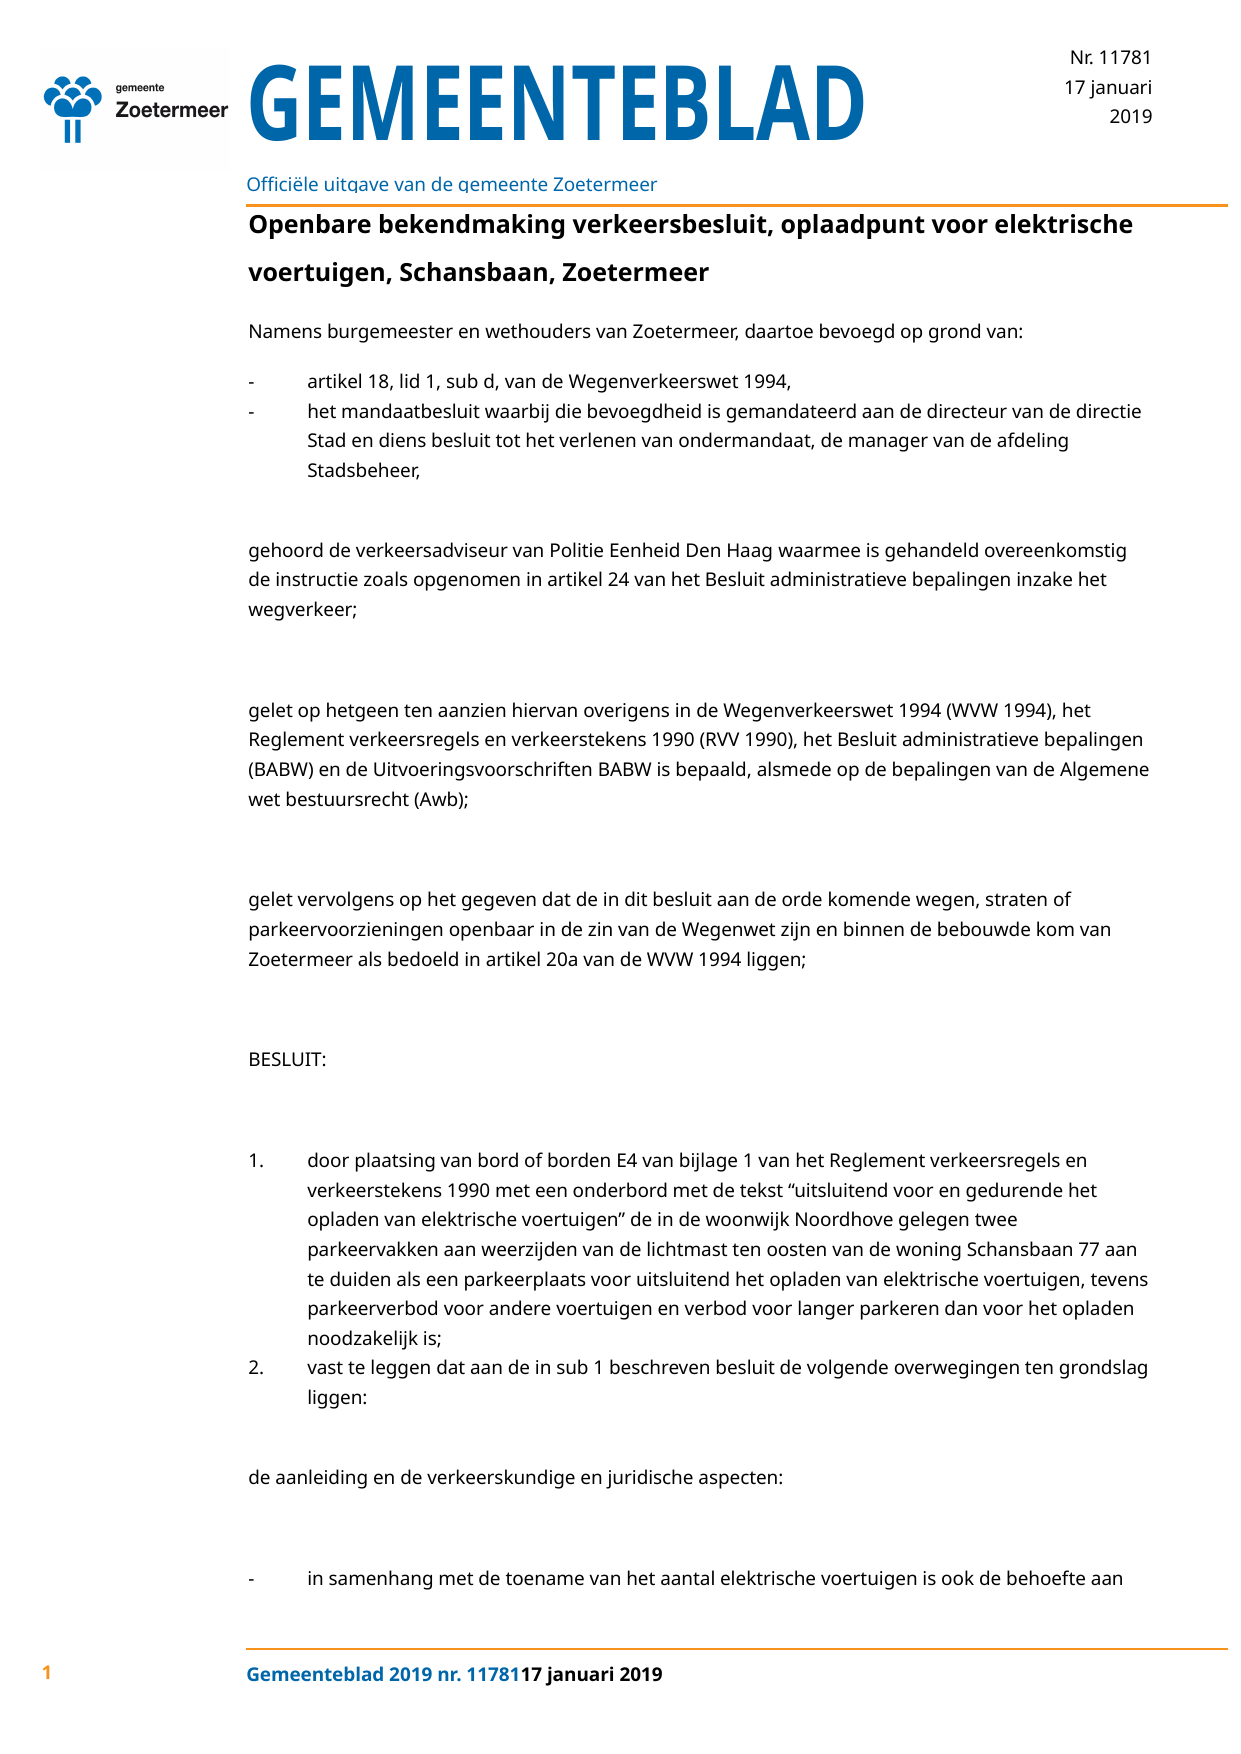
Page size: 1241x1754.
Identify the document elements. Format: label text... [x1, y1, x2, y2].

list het mandaatbesluit waarbij die bevoegdheid is gemandateerd aan de directeur van de directie Stad en diens besluit tot het verlenen van ondermandaat, de manager van de afdeling Stadsbeheer, [248, 398, 1152, 483]
list door plaatsing van bord of borden E4 van bijlage 1 van het Reglement verkeersregels en verkeerstekens 1990 met een onderbord met de tekst “uitsluitend voor en gedurende het opladen van elektrische voertuigen” de in de woonwijk Noordhove gelegen twee parkeervakken aan weerzijden van de lichtmast ten oosten van de woning Schansbaan 77 aan te duiden als een parkeerplaats voor uitsluitend het opladen van elektrische voertuigen, tevens parkeerverbod voor andere voertuigen en verbod voor langer parkeren dan voor het opladen noodzakelijk is; [248, 1147, 1152, 1351]
text gelet op hetgeen ten aanzien hiervan overigens in de Wegenverkeerswet 1994 (WVW 1994), het Reglement verkeersregels en verkeerstekens 1990 (RVV 1990), het Besluit administratieve bepalingen (BABW) en de Uitvoeringsvoorschriften BABW is bepaald, alsmede op de bepalingen van de Algemene wet bestuursrecht (Awb); [248, 697, 1152, 812]
text Namens burgemeester en wethouders van Zoetermeer, daartoe bevoegd op grond van: [248, 318, 1152, 344]
text de aanleiding en de verkeerskundige en juridische aspecten: [248, 1464, 1152, 1490]
text BESLUIT: [248, 1047, 1152, 1072]
list in samenhang met de toename van het aantal elektrische voertuigen is ook de behoefte aan [248, 1565, 1152, 1591]
text Openbare bekendmaking verkeersbesluit, oplaadpunt voor elektrische voertuigen, Schansbaan, Zoetermeer [248, 207, 1152, 288]
text gelet vervolgens op het gegeven dat de in dit besluit aan de orde komende wegen, straten of parkeervoorzieningen openbaar in de zin van de Wegenwet zijn en binnen de bebouwde kom van Zoetermeer als bedoeld in artikel 20a van de WVW 1994 liggen; [248, 887, 1152, 972]
picture [41, 47, 231, 172]
text gehoord de verkeersadviseur van Politie Eenheid Den Haag waarmee is gehandeld overeenkomstig de instructie zoals opgenomen in artikel 24 van het Besluit administratieve bepalingen inzake het wegverkeer; [248, 537, 1152, 622]
list artikel 18, lid 1, sub d, van de Wegenverkeerswet 1994, [248, 368, 1152, 394]
list vast te leggen dat aan de in sub 1 beschreven besluit de volgende overwegingen ten grondslag liggen: [248, 1354, 1152, 1410]
